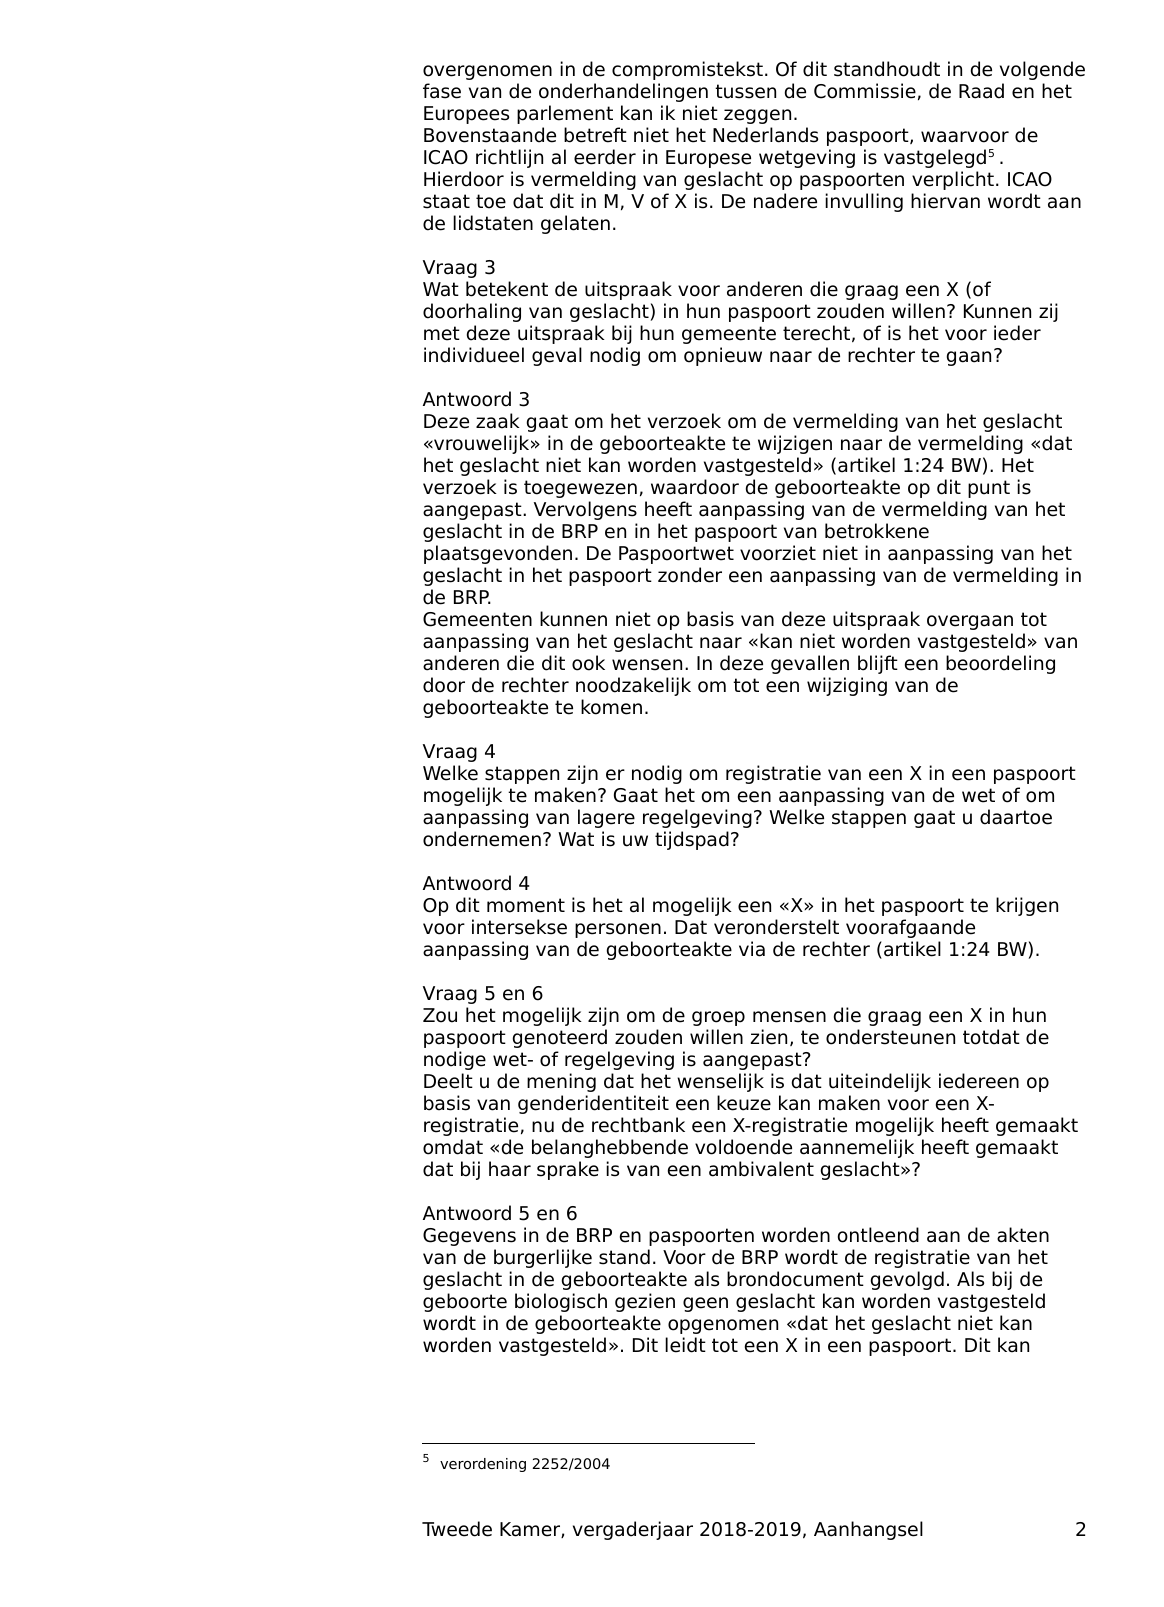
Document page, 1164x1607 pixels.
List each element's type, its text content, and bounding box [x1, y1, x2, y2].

text verordening 2252/2004 [422, 1452, 1087, 1474]
text Zou het mogelijk zijn om de groep mensen die graag een X in hun paspoort genoteerd zouden willen zien, te ondersteunen totdat de nodige wet- of regelgeving is aangepast? [422, 1005, 1087, 1071]
text Deze zaak gaat om het verzoek om de vermelding van het geslacht «vrouwelijk» in de geboorteakte te wijzigen naar de vermelding «dat het geslacht niet kan worden vastgesteld» (artikel 1:24 BW). Het verzoek is toegewezen, waardoor de geboorteakte op dit punt is aangepast. Vervolgens heeft aanpassing van de vermelding van het geslacht in de BRP en in het paspoort van betrokkene plaatsgevonden. De Paspoortwet voorziet niet in aanpassing van het geslacht in het paspoort zonder een aanpassing van de vermelding in de BRP. [422, 411, 1087, 609]
text Deelt u de mening dat het wenselijk is dat uiteindelijk iedereen op basis van genderidentiteit een keuze kan maken voor een X-registratie, nu de rechtbank een X-registratie mogelijk heeft gemaakt omdat «de belanghebbende voldoende aannemelijk heeft gemaakt dat bij haar sprake is van een ambivalent geslacht»? [422, 1071, 1087, 1181]
text Wat betekent de uitspraak voor anderen die graag een X (of doorhaling van geslacht) in hun paspoort zouden willen? Kunnen zij met deze uitspraak bij hun gemeente terecht, of is het voor ieder individueel geval nodig om opnieuw naar de rechter te gaan? [422, 279, 1087, 367]
text Vraag 3 [422, 257, 1087, 279]
text Antwoord 5 en 6 [422, 1203, 1087, 1225]
text Welke stappen zijn er nodig om registratie van een X in een paspoort mogelijk te maken? Gaat het om een aanpassing van de wet of om aanpassing van lagere regelgeving? Welke stappen gaat u daartoe ondernemen? Wat is uw tijdspad? [422, 763, 1087, 851]
text overgenomen in de compromistekst. Of dit standhoudt in de volgende fase van de onderhandelingen tussen de Commissie, de Raad en het Europees parlement kan ik niet zeggen. [422, 59, 1087, 125]
text Antwoord 4 [422, 873, 1087, 895]
text Op dit moment is het al mogelijk een «X» in het paspoort te krijgen voor intersekse personen. Dat veronderstelt voorafgaande aanpassing van de geboorteakte via de rechter (artikel 1:24 BW). [422, 895, 1087, 961]
text Vraag 4 [422, 741, 1087, 763]
text Antwoord 3 [422, 389, 1087, 411]
text Bovenstaande betreft niet het Nederlands paspoort, waarvoor de ICAO richtlijn al eerder in Europese wetgeving is vastgelegd. Hierdoor is vermelding van geslacht op paspoorten verplicht. ICAO staat toe dat dit in M, V of X is. De nadere invulling hiervan wordt aan de lidstaten gelaten. [422, 125, 1087, 235]
text Vraag 5 en 6 [422, 983, 1087, 1005]
text Gemeenten kunnen niet op basis van deze uitspraak overgaan tot aanpassing van het geslacht naar «kan niet worden vastgesteld» van anderen die dit ook wensen. In deze gevallen blijft een beoordeling door de rechter noodzakelijk om tot een wijziging van de geboorteakte te komen. [422, 609, 1087, 719]
text Gegevens in de BRP en paspoorten worden ontleend aan de akten van de burgerlijke stand. Voor de BRP wordt de registratie van het geslacht in de geboorteakte als brondocument gevolgd. Als bij de geboorte biologisch gezien geen geslacht kan worden vastgesteld wordt in de geboorteakte opgenomen «dat het geslacht niet kan worden vastgesteld». Dit leidt tot een X in een paspoort. Dit kan [422, 1225, 1087, 1357]
